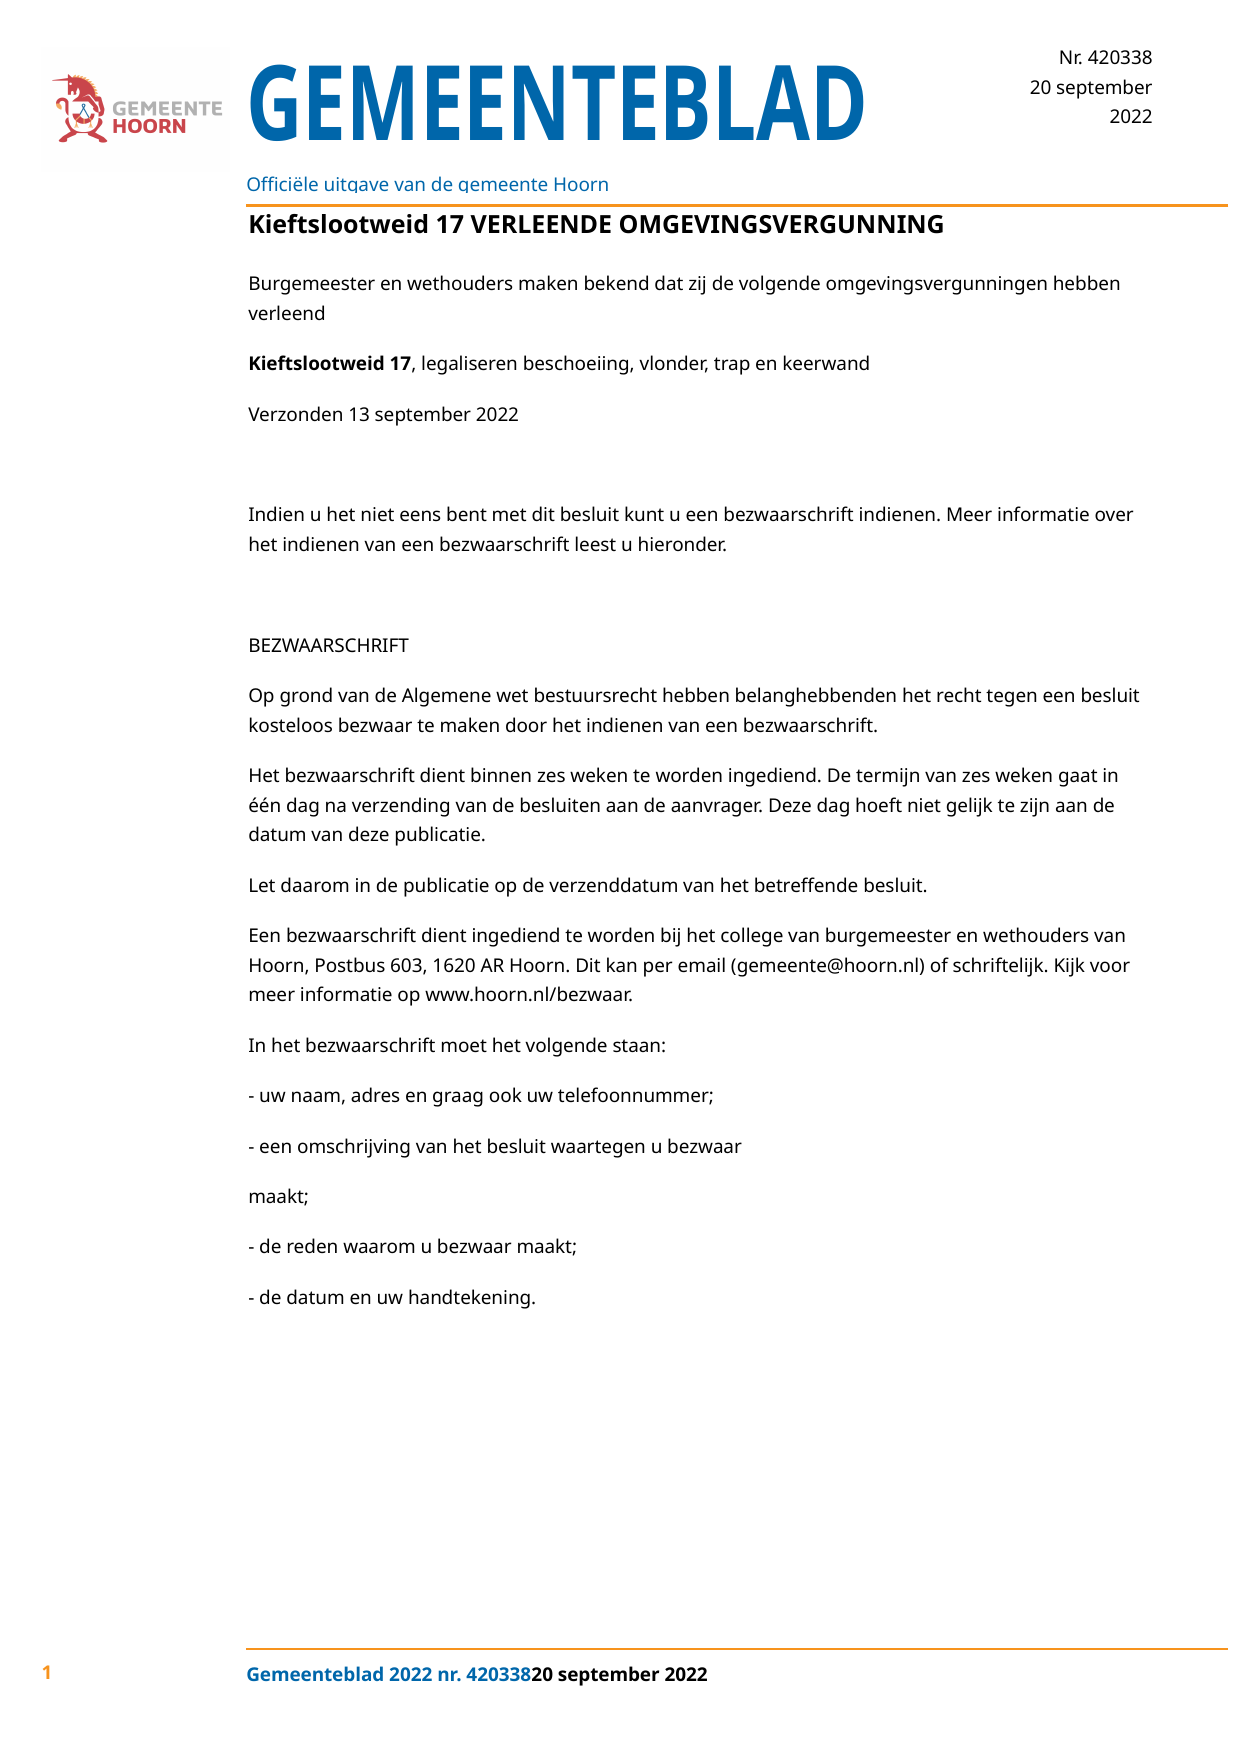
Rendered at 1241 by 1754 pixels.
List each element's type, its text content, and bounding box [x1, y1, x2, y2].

text Burgemeester en wethouders maken bekend dat zij de volgende omgevingsvergunningen hebben verleend [248, 270, 1152, 326]
text maakt; [248, 1183, 1152, 1209]
text BEZWAARSCHRIFT [248, 632, 1152, 658]
picture [41, 47, 231, 172]
text Een bezwaarschrift dient ingediend te worden bij het college van burgemeester en wethouders van Hoorn, Postbus 603, 1620 AR Hoorn. Dit kan per email (gemeente@hoorn.nl) of schriftelijk. Kijk voor meer informatie op www.hoorn.nl/bezwaar. [248, 922, 1152, 1007]
text - de datum en uw handtekening. [248, 1284, 1152, 1310]
text In het bezwaarschrift moet het volgende staan: [248, 1032, 1152, 1058]
text - uw naam, adres en graag ook uw telefoonnummer; [248, 1082, 1152, 1108]
text Op grond van de Algemene wet bestuursrecht hebben belanghebbenden het recht tegen een besluit kosteloos bezwaar te maken door het indienen van een bezwaarschrift. [248, 682, 1152, 738]
text Verzonden 13 september 2022 [248, 401, 1152, 426]
text - de reden waarom u bezwaar maakt; [248, 1234, 1152, 1259]
text Let daarom in de publicatie op de verzenddatum van het betreffende besluit. [248, 872, 1152, 898]
text Kieftslootweid 17 VERLEENDE OMGEVINGSVERGUNNING [248, 207, 1152, 241]
text Kieftslootweid 17, legaliseren beschoeiing, vlonder, trap en keerwand [248, 350, 1152, 376]
text Indien u het niet eens bent met dit besluit kunt u een bezwaarschrift indienen. Meer informatie over het indienen van een bezwaarschrift leest u hieronder. [248, 502, 1152, 557]
text Het bezwaarschrift dient binnen zes weken te worden ingediend. De termijn van zes weken gaat in één dag na verzending van de besluiten aan de aanvrager. Deze dag hoeft niet gelijk te zijn aan de datum van deze publicatie. [248, 762, 1152, 847]
text - een omschrijving van het besluit waartegen u bezwaar [248, 1133, 1152, 1158]
